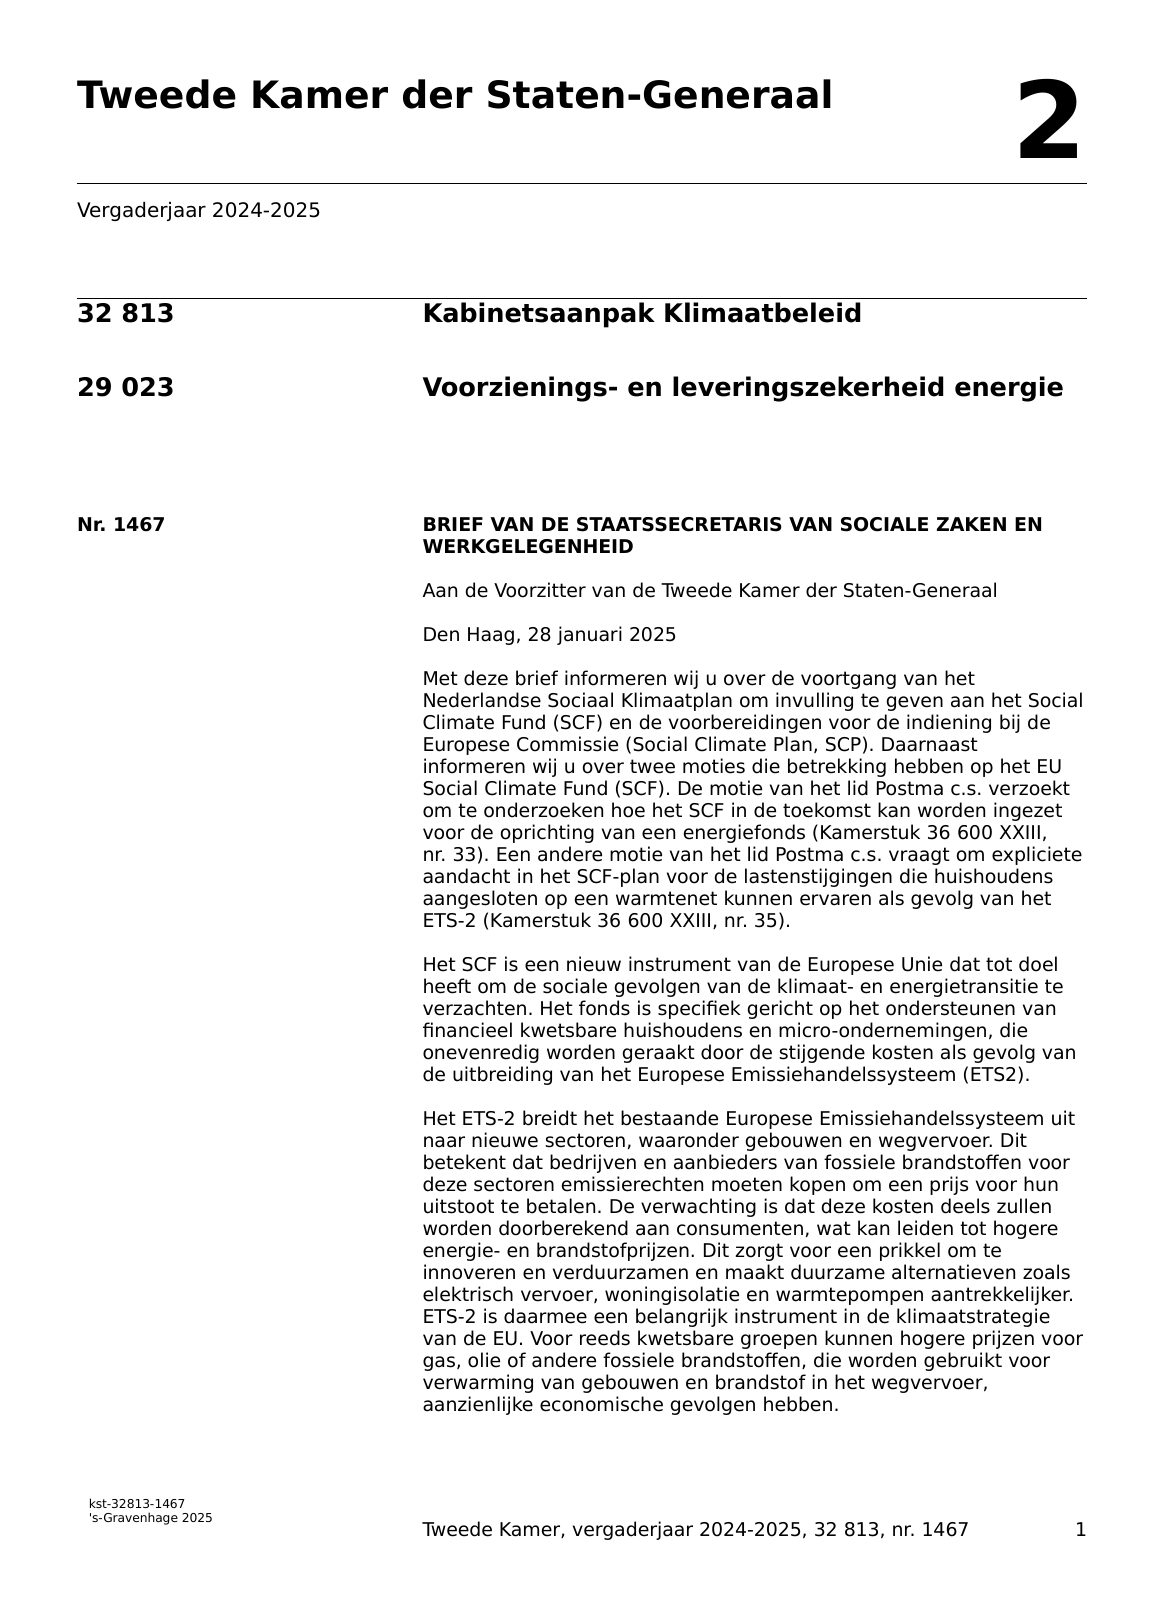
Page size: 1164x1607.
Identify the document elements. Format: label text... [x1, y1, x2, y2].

text Met deze brief informeren wij u over de voortgang van het Nederlandse Sociaal Klimaatplan om invulling te geven aan het Social Climate Fund (SCF) en de voorbereidingen voor de indiening bij de Europese Commissie (Social Climate Plan, SCP). Daarnaast informeren wij u over twee moties die betrekking hebben op het EU Social Climate Fund (SCF). De motie van het lid Postma c.s. verzoekt om te onderzoeken hoe het SCF in de toekomst kan worden ingezet voor de oprichting van een energiefonds (Kamerstuk 36 600 XXIII, nr. 33). Een andere motie van het lid Postma c.s. vraagt om expliciete aandacht in het SCF-plan voor de lastenstijgingen die huishoudens aangesloten op een warmtenet kunnen ervaren als gevolg van het ETS-2 (Kamerstuk 36 600 XXIII, nr. 35). [422, 668, 1087, 932]
text Het ETS-2 breidt het bestaande Europese Emissiehandelssysteem uit naar nieuwe sectoren, waaronder gebouwen en wegvervoer. Dit betekent dat bedrijven en aanbieders van fossiele brandstoffen voor deze sectoren emissierechten moeten kopen om een prijs voor hun uitstoot te betalen. De verwachting is dat deze kosten deels zullen worden doorberekend aan consumenten, wat kan leiden tot hogere energie- en brandstofprijzen. Dit zorgt voor een prikkel om te innoveren en verduurzamen en maakt duurzame alternatieven zoals elektrisch vervoer, woningisolatie en warmtepompen aantrekkelijker. ETS-2 is daarmee een belangrijk instrument in de klimaatstrategie van de EU. Voor reeds kwetsbare groepen kunnen hogere prijzen voor gas, olie of andere fossiele brandstoffen, die worden gebruikt voor verwarming van gebouwen en brandstof in het wegvervoer, aanzienlijke economische gevolgen hebben. [422, 1108, 1087, 1416]
table_cell Vergaderjaar 2024-2025 [77, 184, 1087, 298]
subtitle 29 023 Voorzienings- en leveringszekerheid energie [77, 373, 1087, 403]
table_header Tweede Kamer der Staten-Generaal [77, 59, 886, 183]
text 's-Gravenhage 2025 [88, 1511, 323, 1525]
text kst-32813-1467 [88, 1497, 323, 1511]
text Den Haag, 28 januari 2025 [422, 624, 1087, 646]
text Het SCF is een nieuw instrument van de Europese Unie dat tot doel heeft om de sociale gevolgen van de klimaat- en energietransitie te verzachten. Het fonds is specifiek gericht op het ondersteunen van financieel kwetsbare huishoudens en micro-ondernemingen, die onevenredig worden geraakt door de stijgende kosten als gevolg van de uitbreiding van het Europese Emissiehandelssysteem (ETS2). [422, 954, 1087, 1086]
text Aan de Voorzitter van de Tweede Kamer der Staten-Generaal [422, 580, 1087, 602]
subtitle 32 813 Kabinetsaanpak Klimaatbeleid [77, 299, 1087, 329]
table_header 2 [886, 59, 1087, 183]
subtitle Nr. 1467 BRIEF VAN DE STAATSSECRETARIS VAN SOCIALE ZAKEN EN WERKGELEGENHEID [77, 514, 1087, 558]
